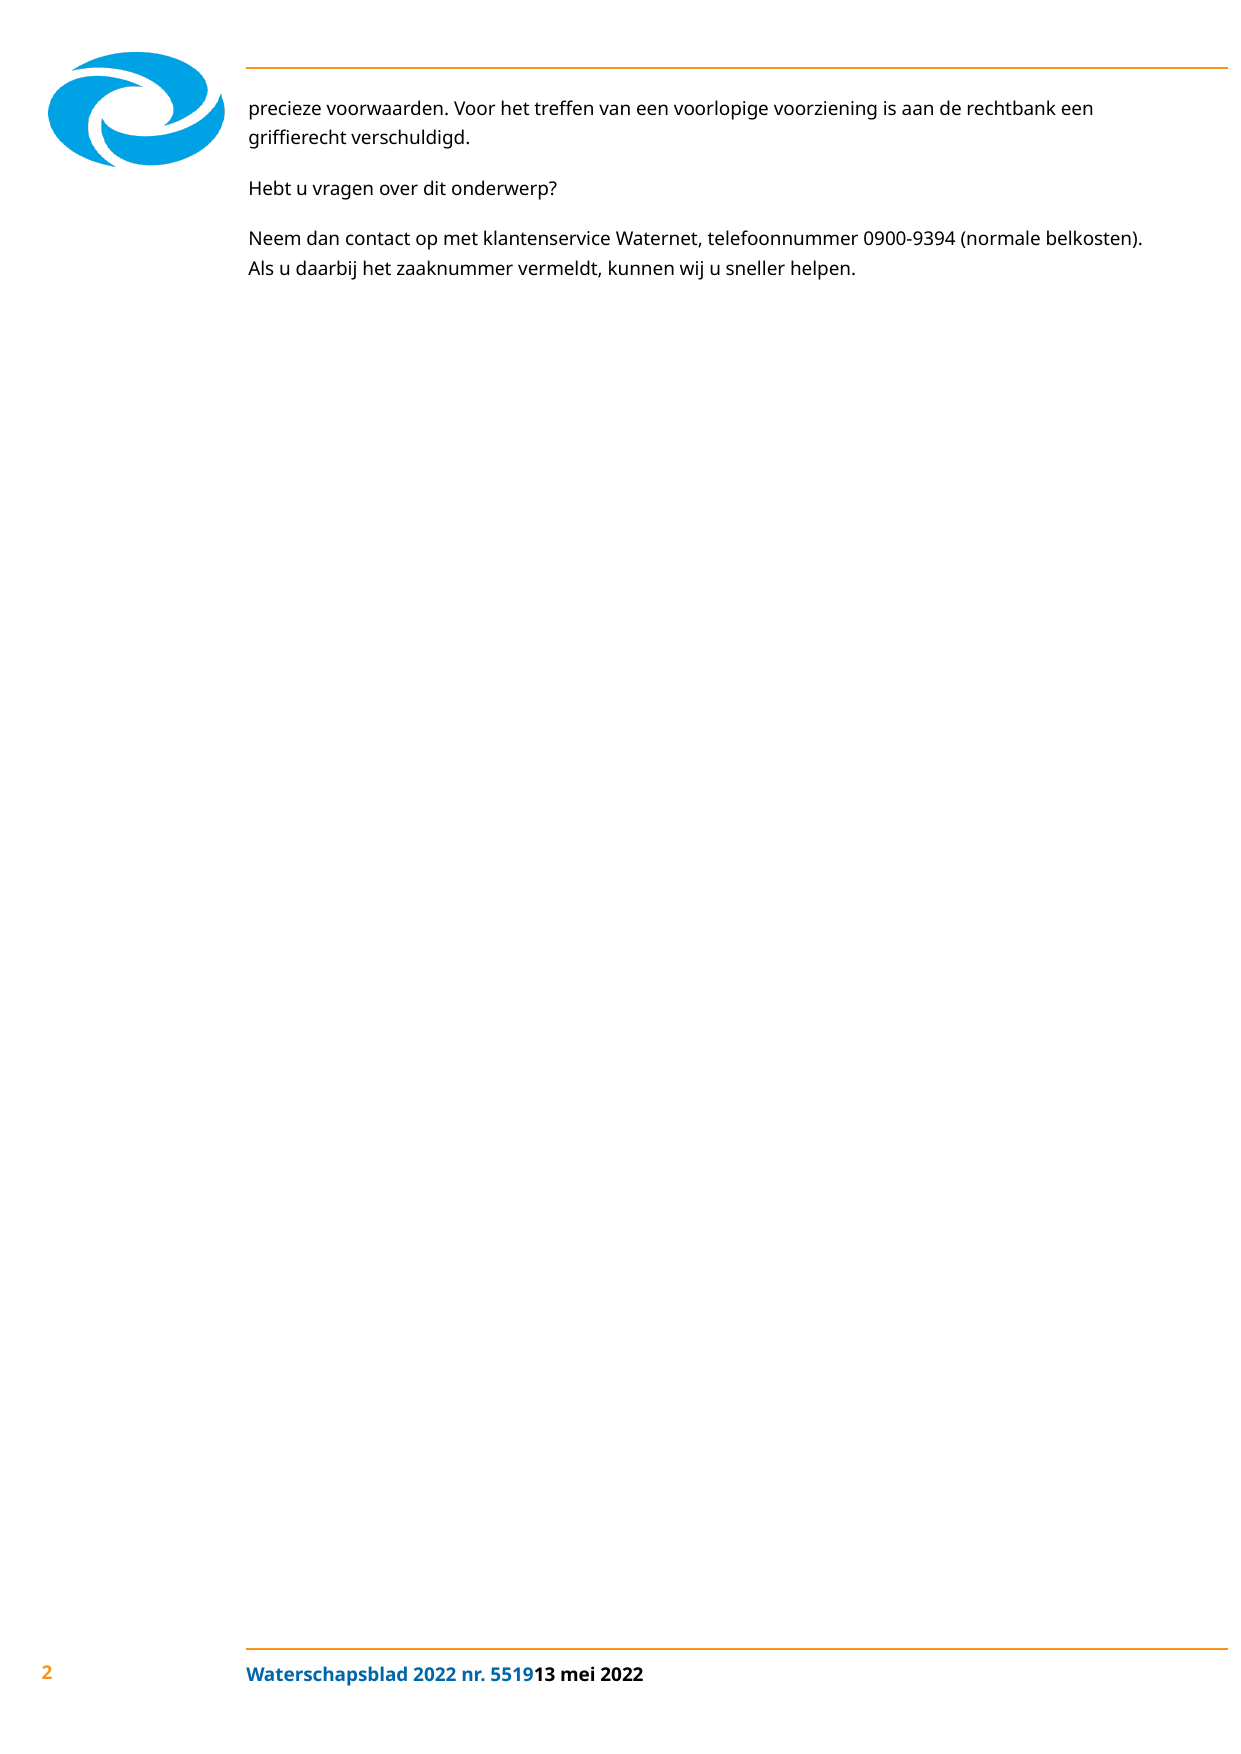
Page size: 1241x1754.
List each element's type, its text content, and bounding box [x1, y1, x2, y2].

picture [41, 47, 231, 172]
text Neem dan contact op met klantenservice Waternet, telefoonnummer 0900-9394 (normale belkosten). Als u daarbij het zaaknummer vermeldt, kunnen wij u sneller helpen. [248, 225, 1152, 281]
text Hebt u vragen over dit onderwerp? [248, 175, 1152, 201]
text precieze voorwaarden. Voor het treffen van een voorlopige voorziening is aan de rechtbank een griffierecht verschuldigd. [248, 95, 1152, 150]
